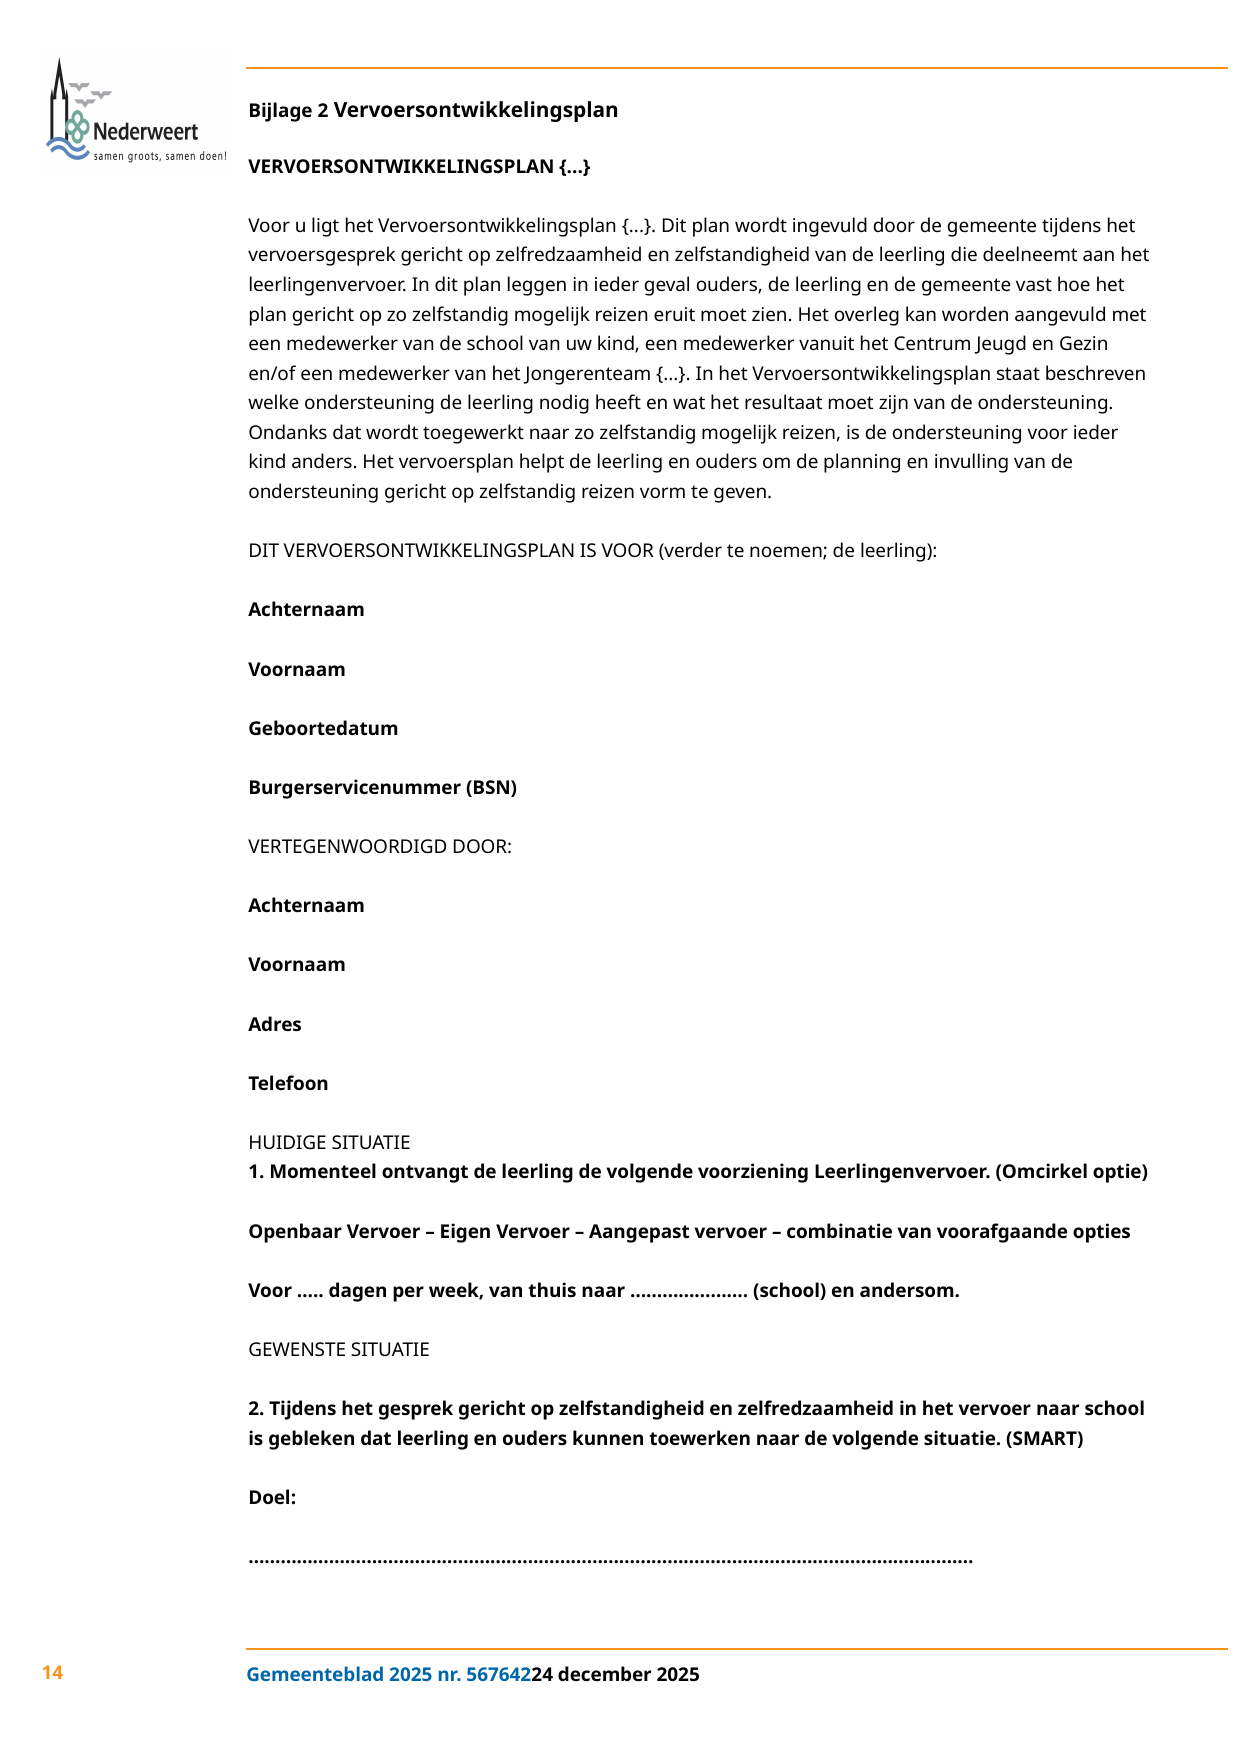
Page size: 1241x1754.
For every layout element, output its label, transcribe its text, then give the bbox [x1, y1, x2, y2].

text GEWENSTE SITUATIE [248, 1336, 1152, 1362]
text DIT VERVOERSONTWIKKELINGSPLAN IS VOOR (verder te noemen; de leerling): [248, 537, 1152, 563]
picture [41, 47, 231, 172]
text Voornaam [248, 952, 1152, 977]
text VERTEGENWOORDIGD DOOR: [248, 833, 1152, 859]
text Voor ….. dagen per week, van thuis naar …………………. (school) en andersom. [248, 1277, 1152, 1303]
text HUIDIGE SITUATIE [248, 1129, 1152, 1155]
text Adres [248, 1011, 1152, 1037]
text Telefoon [248, 1070, 1152, 1096]
text Bijlage 2 Vervoersontwikkelingsplan [248, 95, 1152, 123]
text Doel: [248, 1484, 1152, 1510]
text Voor u ligt het Vervoersontwikkelingsplan {...}. Dit plan wordt ingevuld door de gemeente tijdens het vervoersgesprek gericht op zelfredzaamheid en zelfstandigheid van de leerling die deelneemt aan het leerlingenvervoer. In dit plan leggen in ieder geval ouders, de leerling en de gemeente vast hoe het plan gericht op zo zelfstandig mogelijk reizen eruit moet zien. Het overleg kan worden aangevuld met een medewerker van de school van uw kind, een medewerker vanuit het Centrum Jeugd en Gezin en/of een medewerker van het Jongerenteam {...}. In het Vervoersontwikkelingsplan staat beschreven welke ondersteuning de leerling nodig heeft en wat het resultaat moet zijn van de ondersteuning. Ondanks dat wordt toegewerkt naar zo zelfstandig mogelijk reizen, is de ondersteuning voor ieder kind anders. Het vervoersplan helpt de leerling en ouders om de planning en invulling van de ondersteuning gericht op zelfstandig reizen vorm te geven. [248, 212, 1152, 504]
text 2. Tijdens het gesprek gericht op zelfstandigheid en zelfredzaamheid in het vervoer naar school is gebleken dat leerling en ouders kunnen toewerken naar de volgende situatie. (SMART) [248, 1395, 1152, 1451]
text Achternaam [248, 892, 1152, 918]
text Burgerservicenummer (BSN) [248, 774, 1152, 800]
text Geboortedatum [248, 715, 1152, 741]
text Voornaam [248, 656, 1152, 682]
text Openbaar Vervoer – Eigen Vervoer – Aangepast vervoer – combinatie van voorafgaande opties [248, 1218, 1152, 1244]
text Achternaam [248, 597, 1152, 622]
text ……………………………………………………………………………………………………………………… [248, 1543, 1152, 1569]
text VERVOERSONTWIKKELINGSPLAN {...} [248, 153, 1152, 179]
text 1. Momenteel ontvangt de leerling de volgende voorziening Leerlingenvervoer. (Omcirkel optie) [248, 1159, 1152, 1184]
